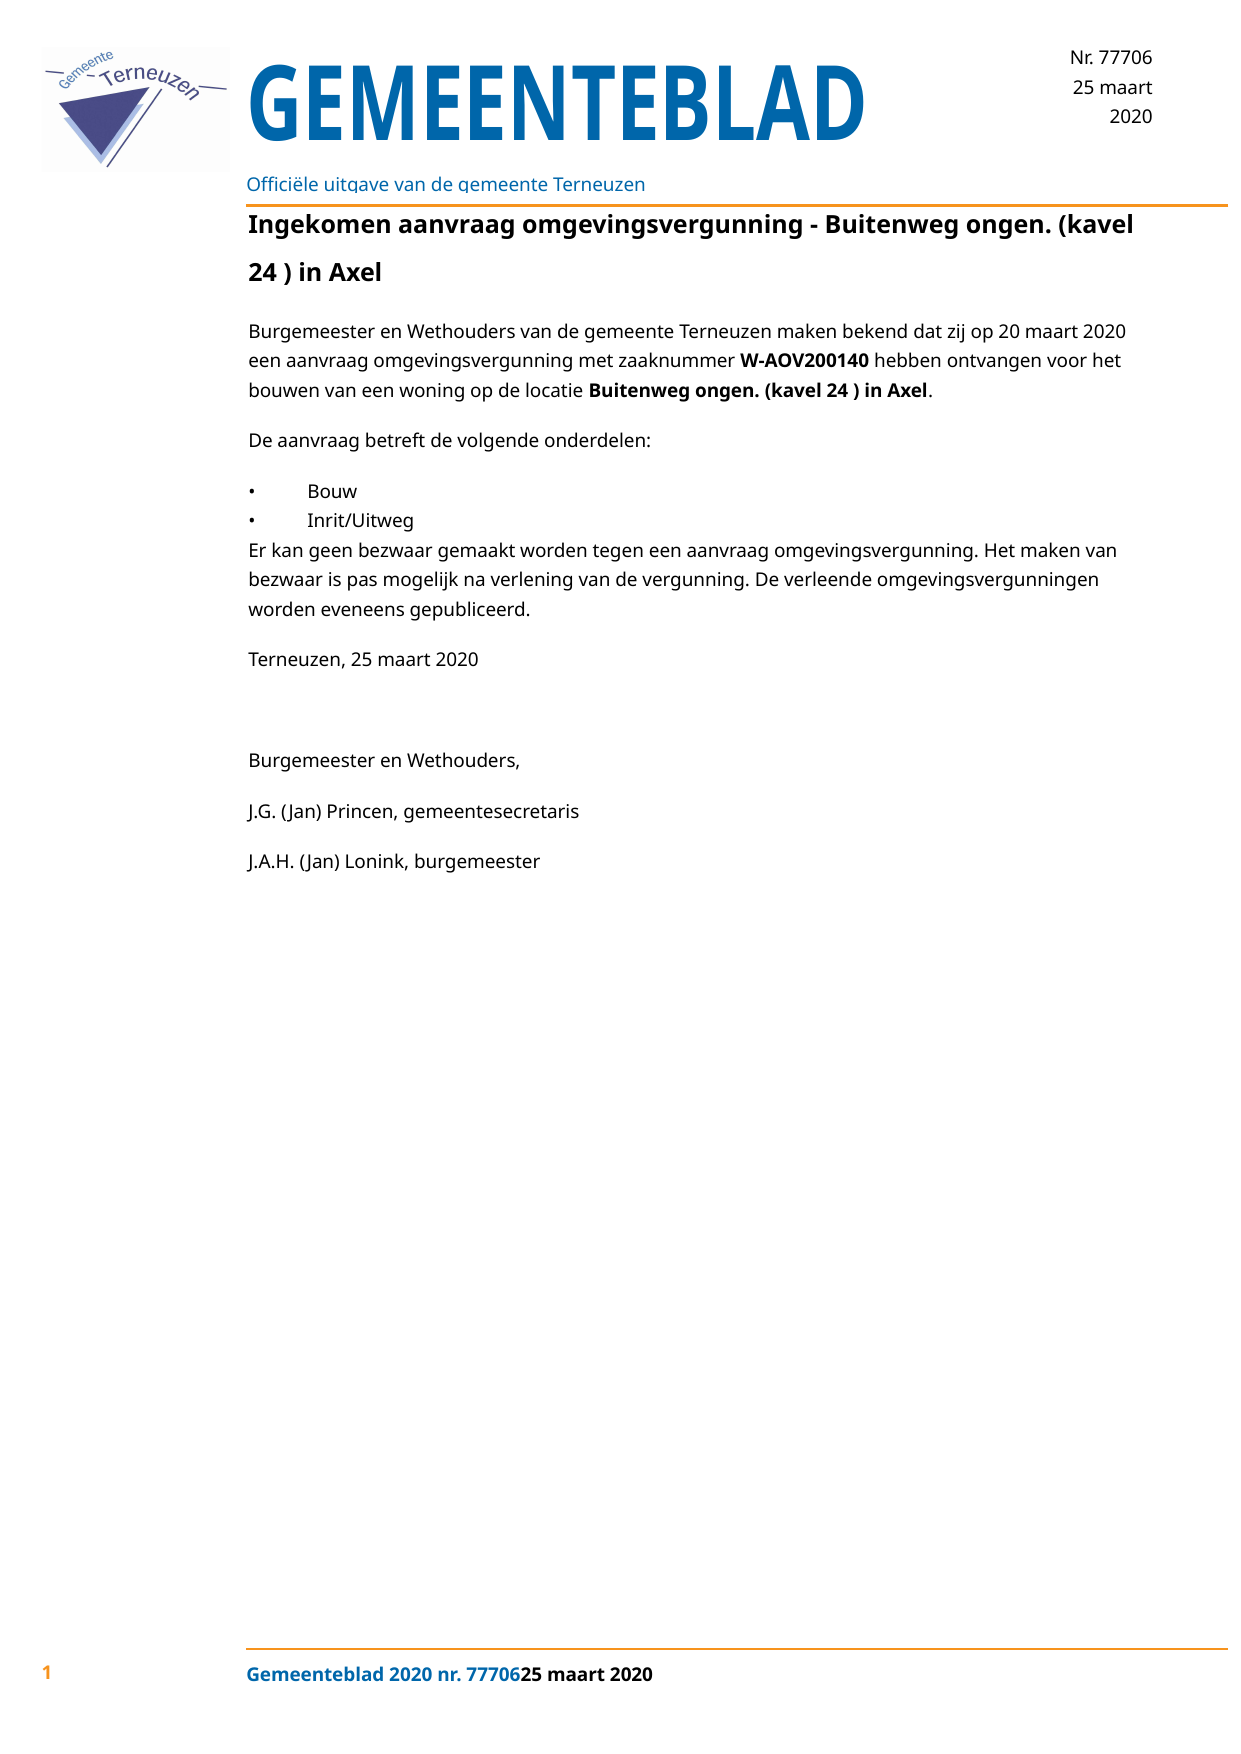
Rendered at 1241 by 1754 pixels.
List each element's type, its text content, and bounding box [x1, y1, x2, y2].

text Terneuzen, 25 maart 2020 [248, 647, 1152, 672]
text J.A.H. (Jan) Lonink, burgemeester [248, 848, 1152, 874]
list Inrit/Uitweg [248, 507, 1152, 533]
text De aanvraag betreft de volgende onderdelen: [248, 427, 1152, 453]
picture [41, 47, 231, 172]
text J.G. (Jan) Princen, gemeentesecretaris [248, 798, 1152, 824]
list Bouw [248, 478, 1152, 504]
text Ingekomen aanvraag omgevingsvergunning - Buitenweg ongen. (kavel 24 ) in Axel [248, 207, 1152, 288]
text Burgemeester en Wethouders, [248, 747, 1152, 773]
text Burgemeester en Wethouders van de gemeente Terneuzen maken bekend dat zij op 20 maart 2020 een aanvraag omgevingsvergunning met zaaknummer W-AOV200140 hebben ontvangen voor het bouwen van een woning op de locatie Buitenweg ongen. (kavel 24 ) in Axel. [248, 318, 1152, 403]
text Er kan geen bezwaar gemaakt worden tegen een aanvraag omgevingsvergunning. Het maken van bezwaar is pas mogelijk na verlening van de vergunning. De verleende omgevingsvergunningen worden eveneens gepubliceerd. [248, 537, 1152, 622]
